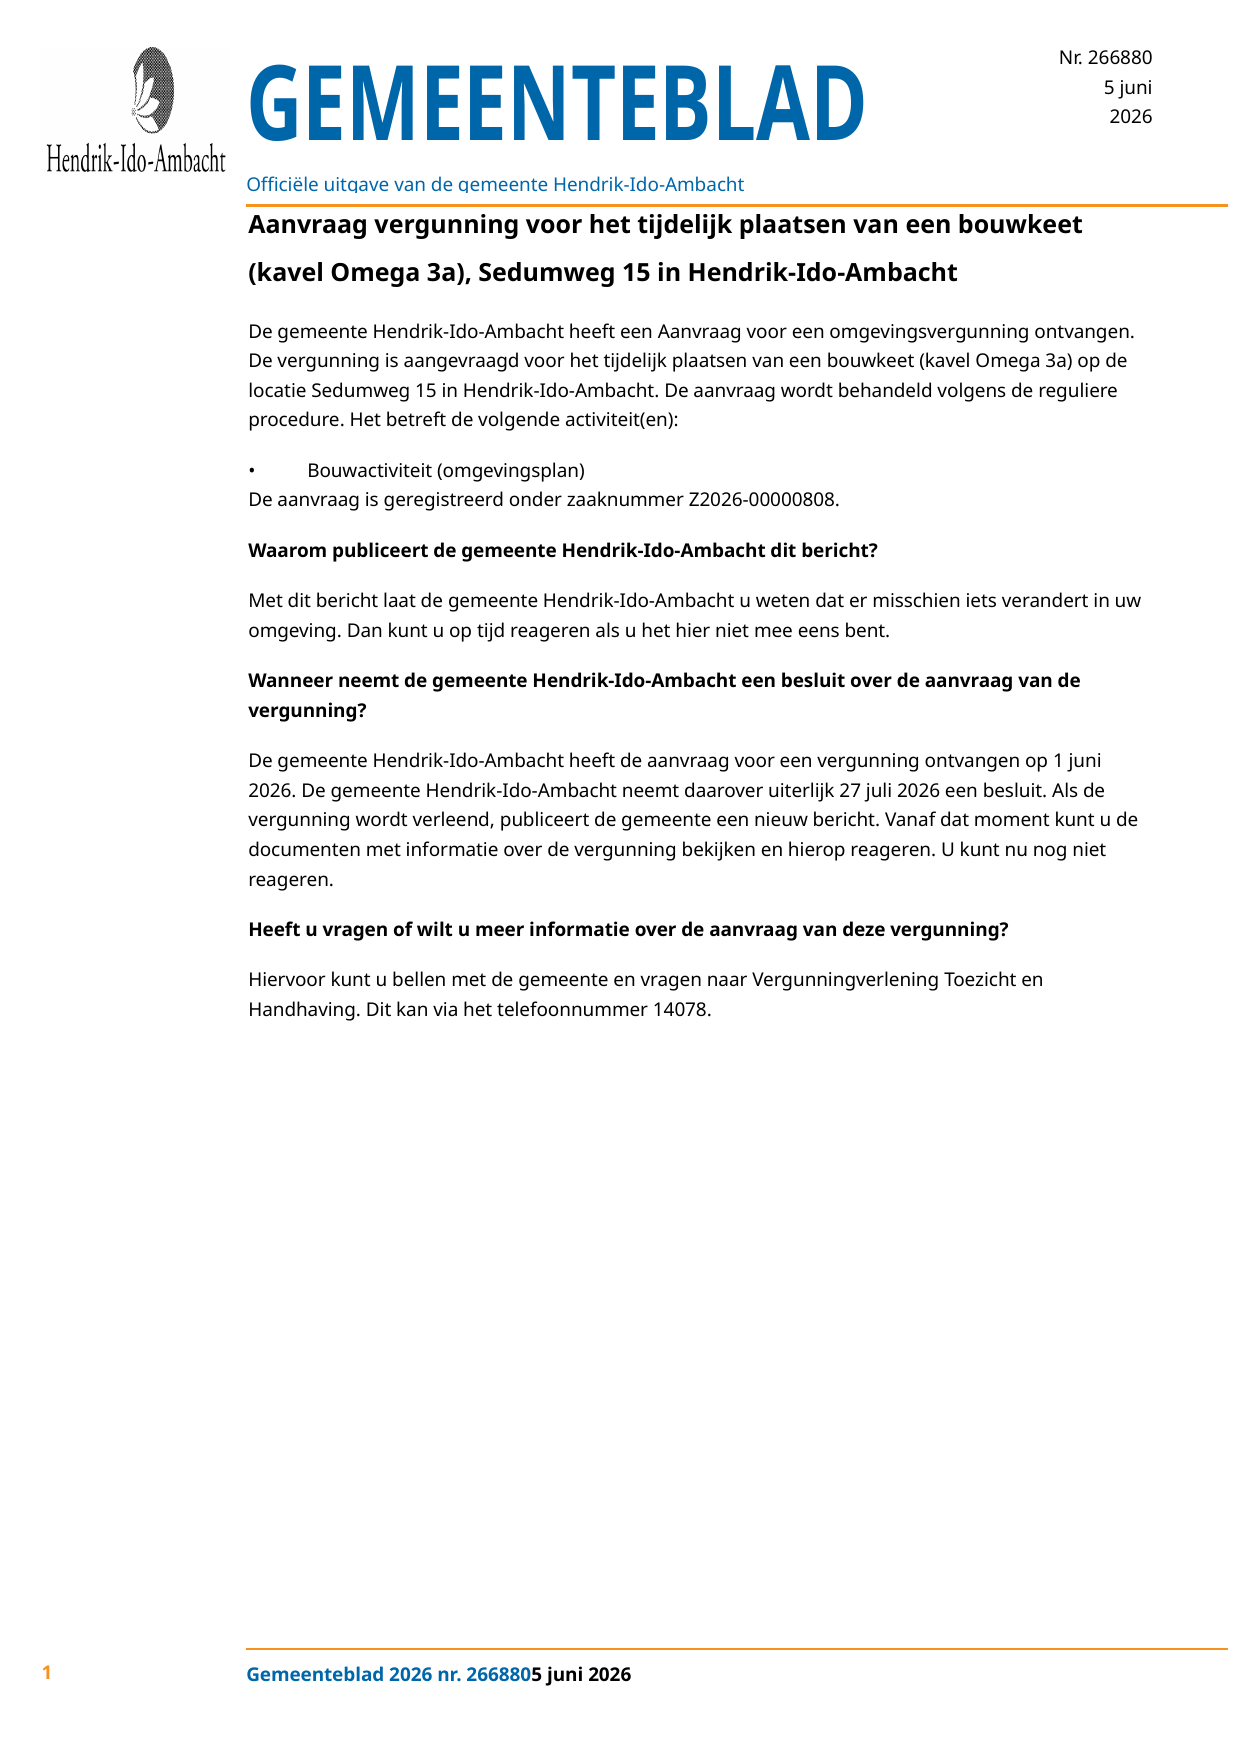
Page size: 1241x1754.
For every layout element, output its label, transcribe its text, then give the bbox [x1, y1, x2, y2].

picture [41, 47, 231, 172]
text Heeft u vragen of wilt u meer informatie over de aanvraag van deze vergunning? [248, 916, 1152, 942]
text Waarom publiceert de gemeente Hendrik-Ido-Ambacht dit bericht? [248, 537, 1152, 563]
text Met dit bericht laat de gemeente Hendrik-Ido-Ambacht u weten dat er misschien iets verandert in uw omgeving. Dan kunt u op tijd reageren als u het hier niet mee eens bent. [248, 587, 1152, 643]
text Wanneer neemt de gemeente Hendrik-Ido-Ambacht een besluit over de aanvraag van de vergunning? [248, 667, 1152, 723]
text Aanvraag vergunning voor het tijdelijk plaatsen van een bouwkeet (kavel Omega 3a), Sedumweg 15 in Hendrik-Ido-Ambacht [248, 207, 1152, 288]
text De aanvraag is geregistreerd onder zaaknummer Z2026-00000808. [248, 487, 1152, 512]
text Hiervoor kunt u bellen met de gemeente en vragen naar Vergunningverlening Toezicht en Handhaving. Dit kan via het telefoonnummer 14078. [248, 967, 1152, 1022]
list Bouwactiviteit (omgevingsplan) [248, 457, 1152, 483]
text De gemeente Hendrik-Ido-Ambacht heeft de aanvraag voor een vergunning ontvangen op 1 juni 2026. De gemeente Hendrik-Ido-Ambacht neemt daarover uiterlijk 27 juli 2026 een besluit. Als de vergunning wordt verleend, publiceert de gemeente een nieuw bericht. Vanaf dat moment kunt u de documenten met informatie over de vergunning bekijken en hierop reageren. U kunt nu nog niet reageren. [248, 747, 1152, 892]
text De gemeente Hendrik-Ido-Ambacht heeft een Aanvraag voor een omgevingsvergunning ontvangen. De vergunning is aangevraagd voor het tijdelijk plaatsen van een bouwkeet (kavel Omega 3a) op de locatie Sedumweg 15 in Hendrik-Ido-Ambacht. De aanvraag wordt behandeld volgens de reguliere procedure. Het betreft de volgende activiteit(en): [248, 318, 1152, 432]
